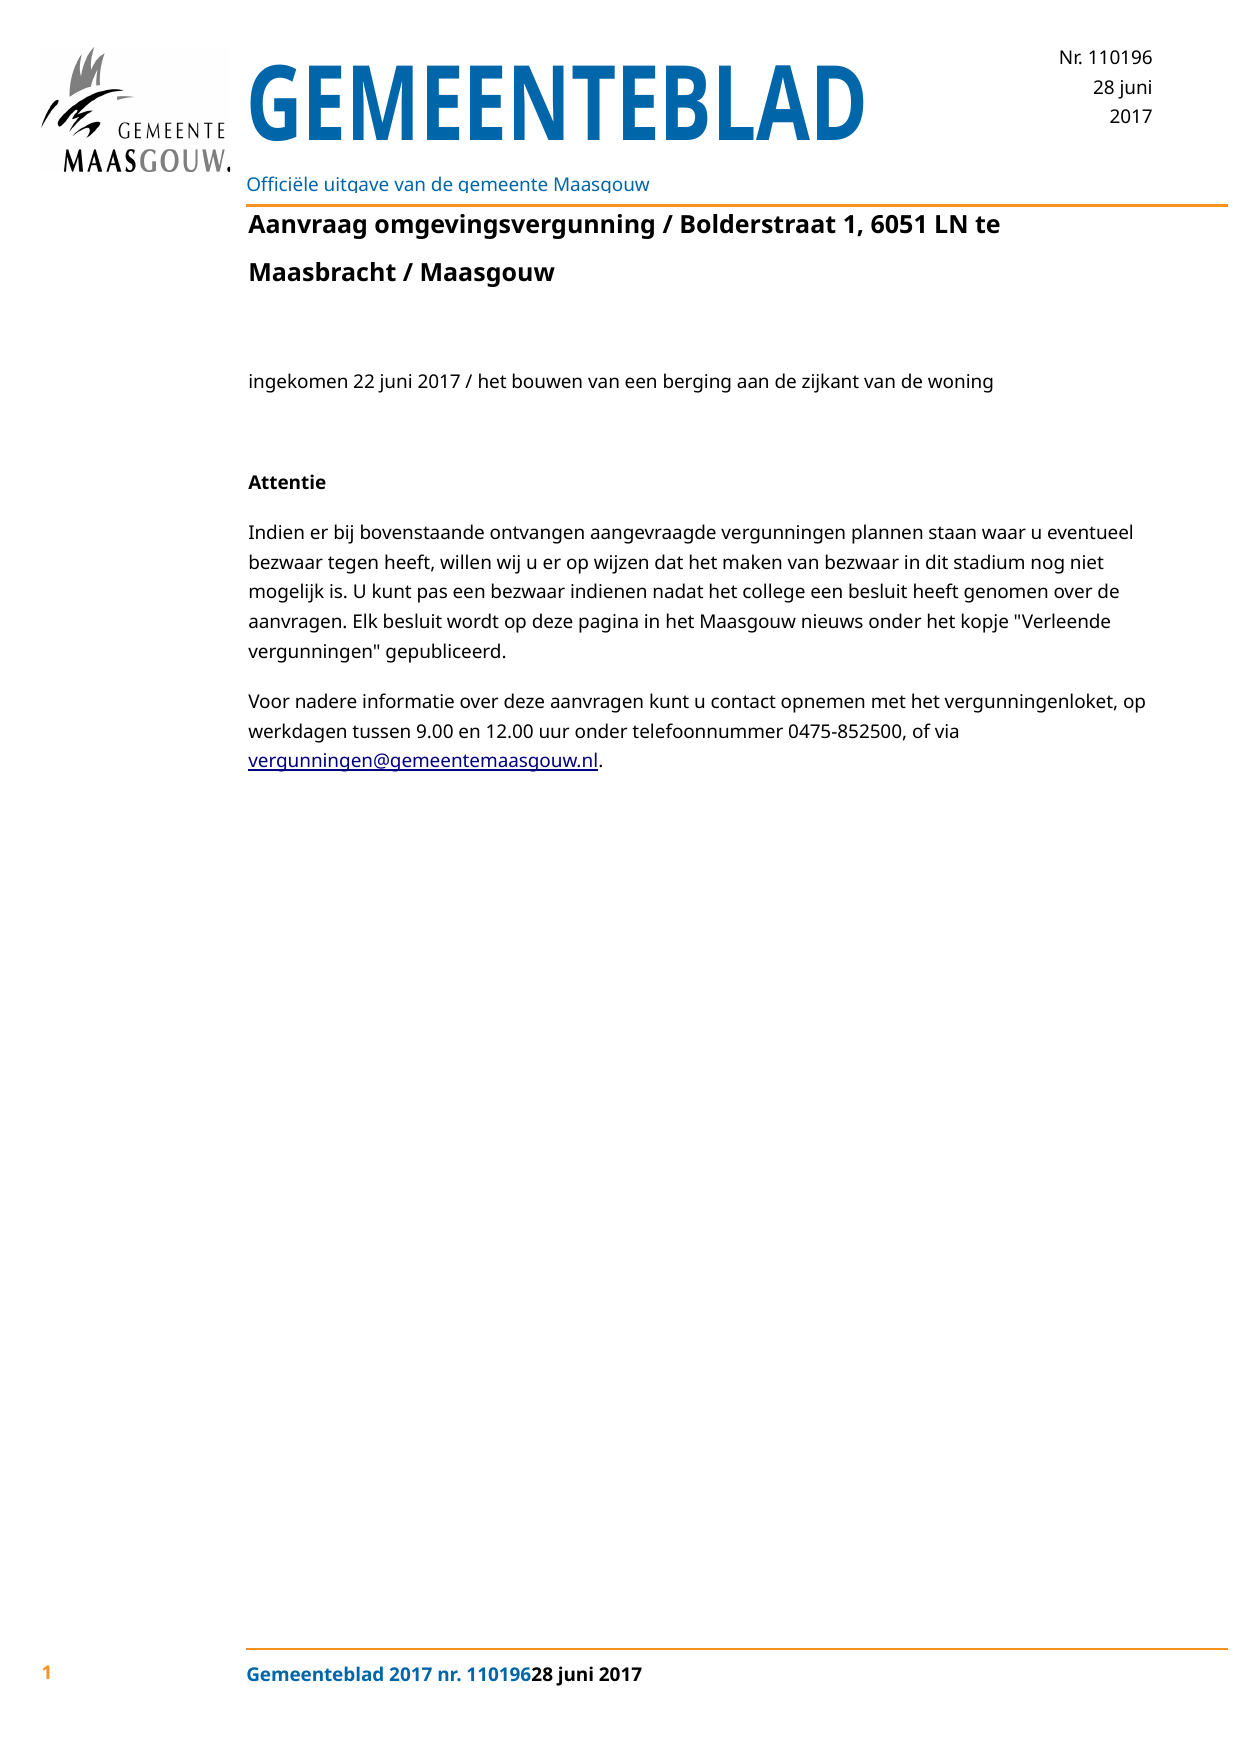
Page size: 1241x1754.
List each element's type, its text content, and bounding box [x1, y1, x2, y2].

text Voor nadere informatie over deze aanvragen kunt u contact opnemen met het vergunningenloket, op werkdagen tussen 9.00 en 12.00 uur onder telefoonnummer 0475-852500, of via vergunningen@gemeentemaasgouw.nl. [248, 688, 1152, 773]
text Indien er bij bovenstaande ontvangen aangevraagde vergunningen plannen staan waar u eventueel bezwaar tegen heeft, willen wij u er op wijzen dat het maken van bezwaar in dit stadium nog niet mogelijk is. U kunt pas een bezwaar indienen nadat het college een besluit heeft genomen over de aanvragen. Elk besluit wordt op deze pagina in het Maasgouw nieuws onder het kopje "Verleende vergunningen" gepubliceerd. [248, 519, 1152, 664]
picture [41, 47, 231, 172]
text Attentie [248, 469, 1152, 495]
text Aanvraag omgevingsvergunning / Bolderstraat 1, 6051 LN te Maasbracht / Maasgouw [248, 207, 1152, 288]
text ingekomen 22 juni 2017 / het bouwen van een berging aan de zijkant van de woning [248, 368, 1152, 394]
